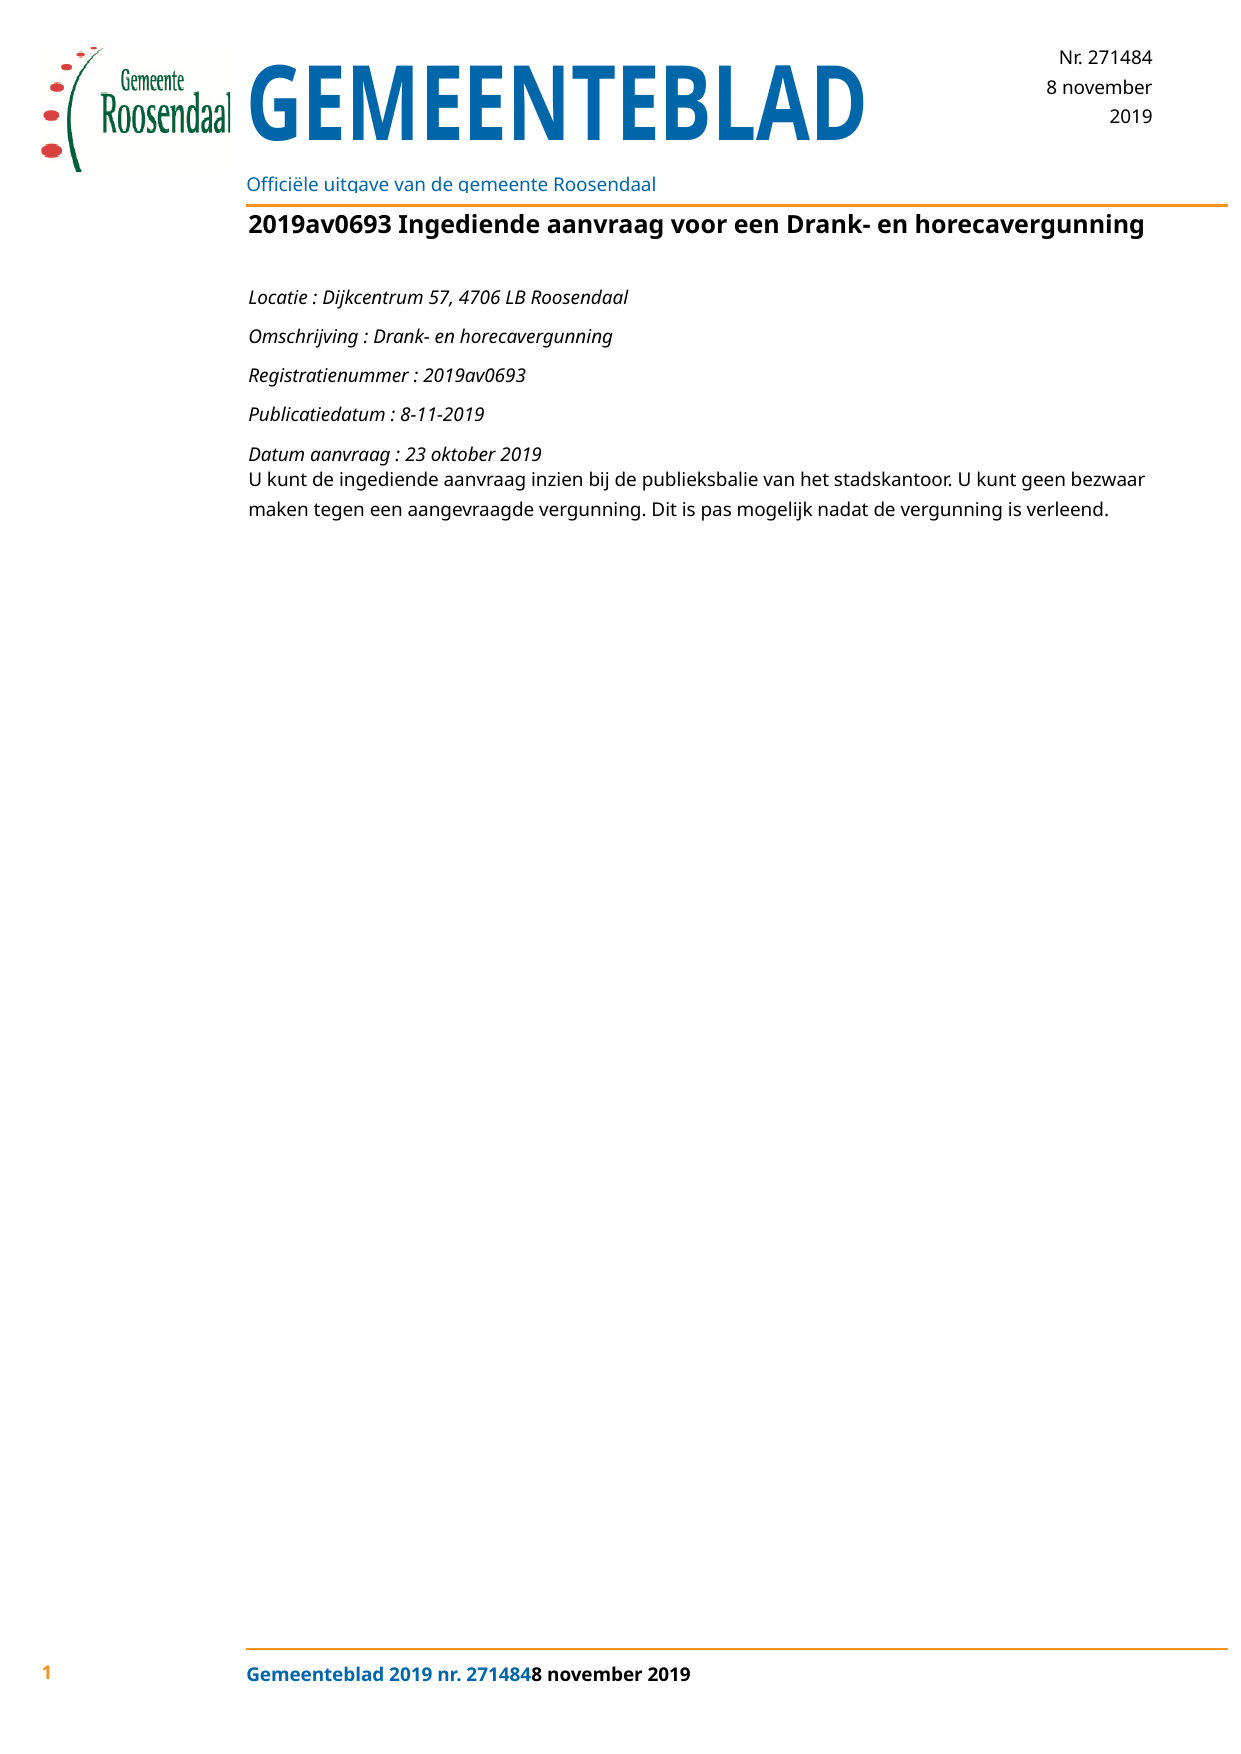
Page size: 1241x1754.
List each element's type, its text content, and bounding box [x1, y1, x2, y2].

text Registratienummer : 2019av0693 [248, 362, 1152, 388]
text Omschrijving : Drank- en horecavergunning [248, 323, 1152, 349]
text Publicatiedatum : 8-11-2019 [248, 402, 1152, 427]
text 2019av0693 Ingediende aanvraag voor een Drank- en horecavergunning [248, 207, 1152, 241]
picture [41, 47, 231, 172]
text Locatie : Dijkcentrum 57, 4706 LB Roosendaal [248, 284, 1152, 309]
text Datum aanvraag : 23 oktober 2019 [248, 441, 1152, 467]
text U kunt de ingediende aanvraag inzien bij de publieksbalie van het stadskantoor. U kunt geen bezwaar maken tegen een aangevraagde vergunning. Dit is pas mogelijk nadat de vergunning is verleend. [248, 467, 1152, 522]
